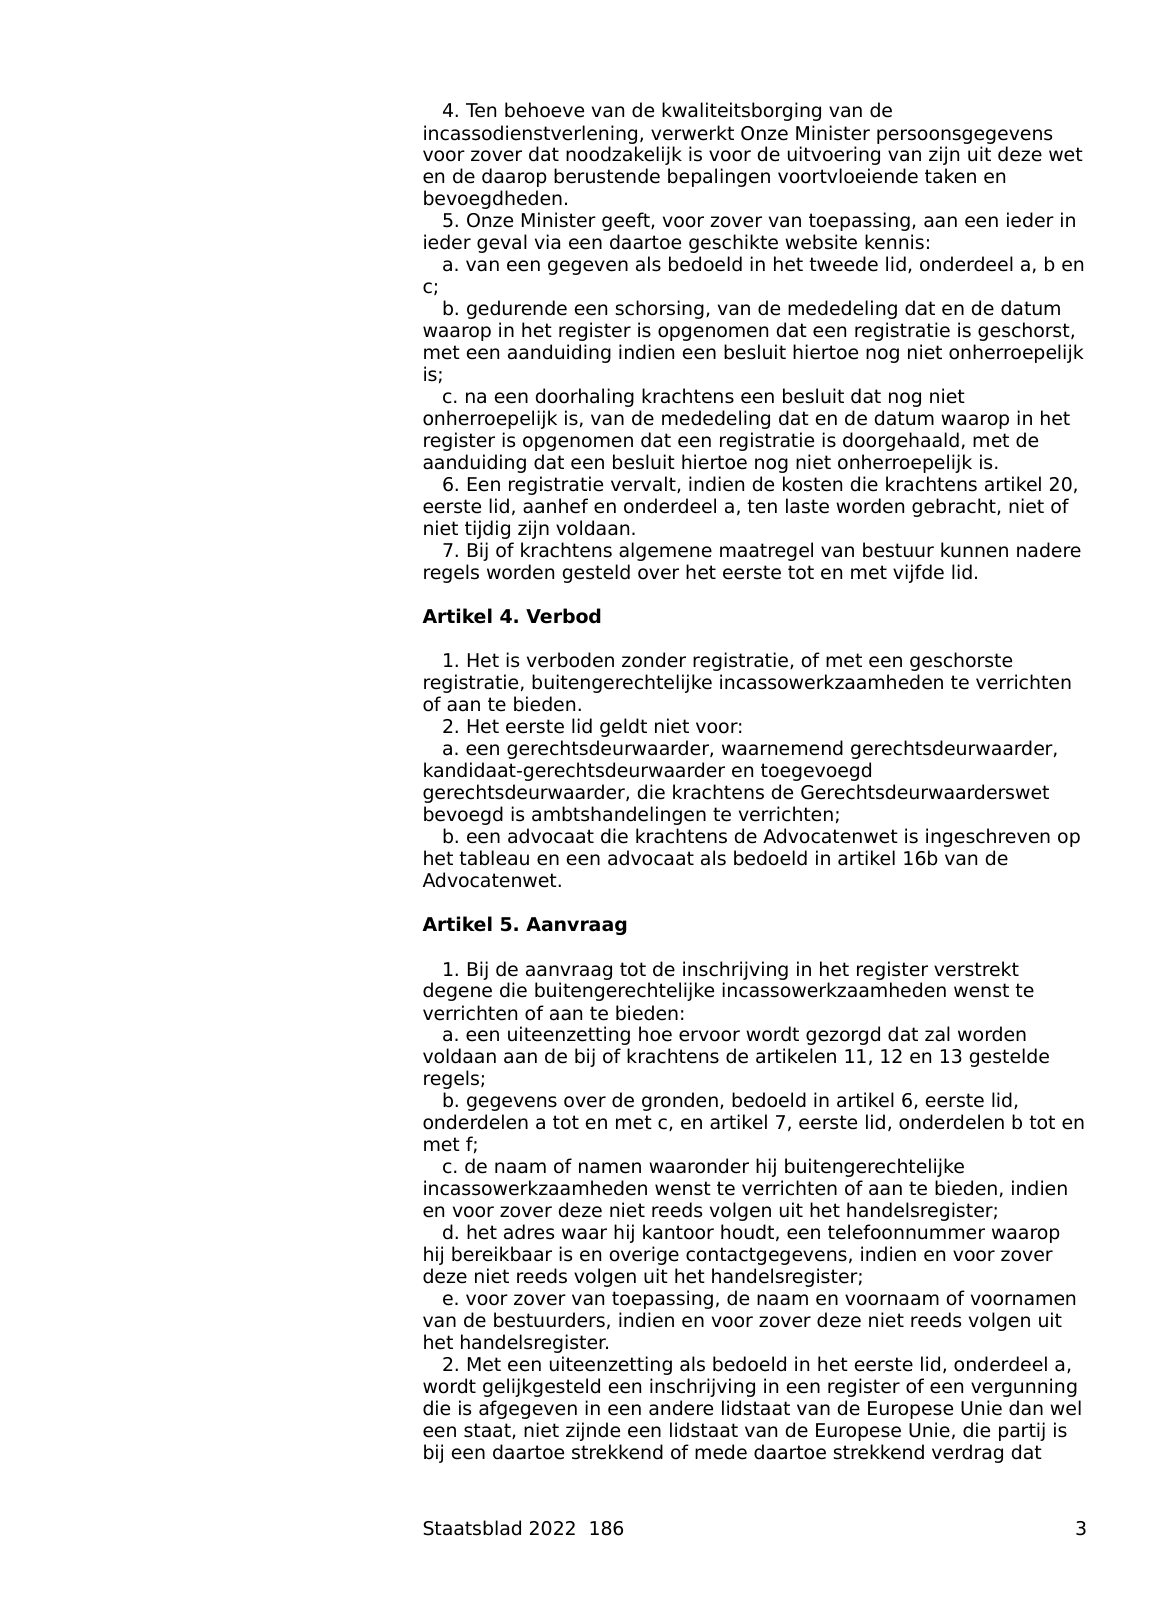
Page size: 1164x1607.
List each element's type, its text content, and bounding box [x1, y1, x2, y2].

text e. voor zover van toepassing, de naam en voornaam of voornamen van de bestuurders, indien en voor zover deze niet reeds volgen uit het handelsregister. [422, 1288, 1087, 1354]
text c. de naam of namen waaronder hij buitengerechtelijke incassowerkzaamheden wenst te verrichten of aan te bieden, indien en voor zover deze niet reeds volgen uit het handelsregister; [422, 1156, 1087, 1222]
text b. gedurende een schorsing, van de mededeling dat en de datum waarop in het register is opgenomen dat een registratie is geschorst, met een aanduiding indien een besluit hiertoe nog niet onherroepelijk is; [422, 298, 1087, 386]
text b. een advocaat die krachtens de Advocatenwet is ingeschreven op het tableau en een advocaat als bedoeld in artikel 16b van de Advocatenwet. [422, 826, 1087, 892]
text 2. Het eerste lid geldt niet voor: [422, 716, 1087, 738]
text a. een uiteenzetting hoe ervoor wordt gezorgd dat zal worden voldaan aan de bij of krachtens de artikelen 11, 12 en 13 gestelde regels; [422, 1024, 1087, 1090]
text a. van een gegeven als bedoeld in het tweede lid, onderdeel a, b en c; [422, 254, 1087, 298]
text 1. Bij de aanvraag tot de inschrijving in het register verstrekt degene die buitengerechtelijke incassowerkzaamheden wenst te verrichten of aan te bieden: [422, 958, 1087, 1024]
text a. een gerechtsdeurwaarder, waarnemend gerechtsdeurwaarder, kandidaat-gerechtsdeurwaarder en toegevoegd gerechtsdeurwaarder, die krachtens de Gerechtsdeurwaarderswet bevoegd is ambtshandelingen te verrichten; [422, 738, 1087, 826]
subtitle Artikel 4. Verbod [422, 606, 1087, 628]
text 7. Bij of krachtens algemene maatregel van bestuur kunnen nadere regels worden gesteld over het eerste tot en met vijfde lid. [422, 540, 1087, 584]
text 4. Ten behoeve van de kwaliteitsborging van de incassodienstverlening, verwerkt Onze Minister persoonsgegevens voor zover dat noodzakelijk is voor de uitvoering van zijn uit deze wet en de daarop berustende bepalingen voortvloeiende taken en bevoegdheden. [422, 100, 1087, 210]
text 1. Het is verboden zonder registratie, of met een geschorste registratie, buitengerechtelijke incassowerkzaamheden te verrichten of aan te bieden. [422, 650, 1087, 716]
text 2. Met een uiteenzetting als bedoeld in het eerste lid, onderdeel a, wordt gelijkgesteld een inschrijving in een register of een vergunning die is afgegeven in een andere lidstaat van de Europese Unie dan wel een staat, niet zijnde een lidstaat van de Europese Unie, die partij is bij een daartoe strekkend of mede daartoe strekkend verdrag dat [422, 1354, 1087, 1464]
subtitle Artikel 5. Aanvraag [422, 914, 1087, 936]
text 5. Onze Minister geeft, voor zover van toepassing, aan een ieder in ieder geval via een daartoe geschikte website kennis: [422, 210, 1087, 254]
text d. het adres waar hij kantoor houdt, een telefoonnummer waarop hij bereikbaar is en overige contactgegevens, indien en voor zover deze niet reeds volgen uit het handelsregister; [422, 1222, 1087, 1288]
text 6. Een registratie vervalt, indien de kosten die krachtens artikel 20, eerste lid, aanhef en onderdeel a, ten laste worden gebracht, niet of niet tijdig zijn voldaan. [422, 474, 1087, 540]
text b. gegevens over de gronden, bedoeld in artikel 6, eerste lid, onderdelen a tot en met c, en artikel 7, eerste lid, onderdelen b tot en met f; [422, 1090, 1087, 1156]
text c. na een doorhaling krachtens een besluit dat nog niet onherroepelijk is, van de mededeling dat en de datum waarop in het register is opgenomen dat een registratie is doorgehaald, met de aanduiding dat een besluit hiertoe nog niet onherroepelijk is. [422, 386, 1087, 474]
